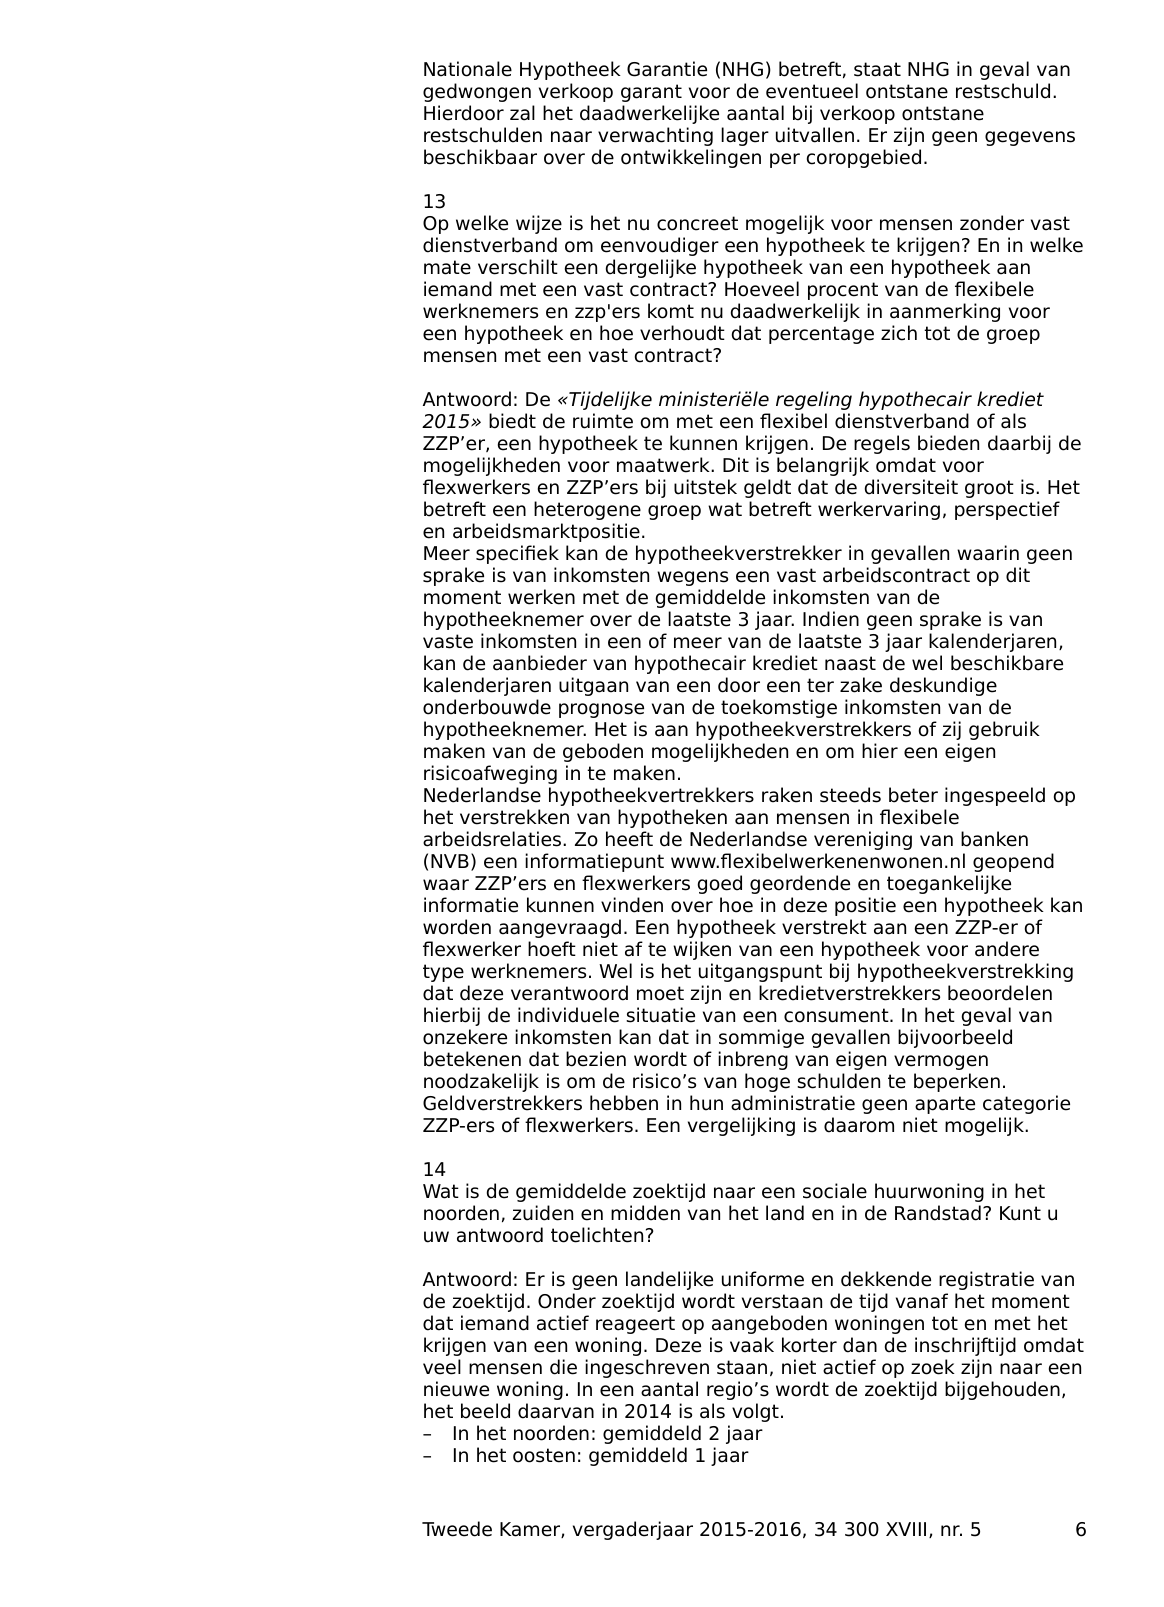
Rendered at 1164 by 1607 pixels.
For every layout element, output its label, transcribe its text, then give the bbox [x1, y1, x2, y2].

text Antwoord: Er is geen landelijke uniforme en dekkende registratie van de zoektijd. Onder zoektijd wordt verstaan de tijd vanaf het moment dat iemand actief reageert op aangeboden woningen tot en met het krijgen van een woning. Deze is vaak korter dan de inschrijftijd omdat veel mensen die ingeschreven staan, niet actief op zoek zijn naar een nieuwe woning. In een aantal regio’s wordt de zoektijd bijgehouden, het beeld daarvan in 2014 is als volgt. [422, 1269, 1087, 1423]
text Nederlandse hypotheekvertrekkers raken steeds beter ingespeeld op het verstrekken van hypotheken aan mensen in flexibele arbeidsrelaties. Zo heeft de Nederlandse vereniging van banken (NVB) een informatiepunt www.flexibelwerkenenwonen.nl geopend waar ZZP’ers en flexwerkers goed geordende en toegankelijke informatie kunnen vinden over hoe in deze positie een hypotheek kan worden aangevraagd. Een hypotheek verstrekt aan een ZZP-er of flexwerker hoeft niet af te wijken van een hypotheek voor andere type werknemers. Wel is het uitgangspunt bij hypotheekverstrekking dat deze verantwoord moet zijn en kredietverstrekkers beoordelen hierbij de individuele situatie van een consument. In het geval van onzekere inkomsten kan dat in sommige gevallen bijvoorbeeld betekenen dat bezien wordt of inbreng van eigen vermogen noodzakelijk is om de risico’s van hoge schulden te beperken. Geldverstrekkers hebben in hun administratie geen aparte categorie ZZP-ers of flexwerkers. Een vergelijking is daarom niet mogelijk. [422, 785, 1087, 1136]
text 14 [422, 1159, 1087, 1181]
text – In het oosten: gemiddeld 1 jaar [422, 1444, 1087, 1467]
text Wat is de gemiddelde zoektijd naar een sociale huurwoning in het noorden, zuiden en midden van het land en in de Randstad? Kunt u uw antwoord toelichten? [422, 1181, 1087, 1247]
text Meer specifiek kan de hypotheekverstrekker in gevallen waarin geen sprake is van inkomsten wegens een vast arbeidscontract op dit moment werken met de gemiddelde inkomsten van de hypotheeknemer over de laatste 3 jaar. Indien geen sprake is van vaste inkomsten in een of meer van de laatste 3 jaar kalenderjaren, kan de aanbieder van hypothecair krediet naast de wel beschikbare kalenderjaren uitgaan van een door een ter zake deskundige onderbouwde prognose van de toekomstige inkomsten van de hypotheeknemer. Het is aan hypotheekverstrekkers of zij gebruik maken van de geboden mogelijkheden en om hier een eigen risicoafweging in te maken. [422, 543, 1087, 785]
text 13 [422, 191, 1087, 213]
text Nationale Hypotheek Garantie (NHG) betreft, staat NHG in geval van gedwongen verkoop garant voor de eventueel ontstane restschuld. Hierdoor zal het daadwerkelijke aantal bij verkoop ontstane restschulden naar verwachting lager uitvallen. Er zijn geen gegevens beschikbaar over de ontwikkelingen per coropgebied. [422, 59, 1087, 169]
text Op welke wijze is het nu concreet mogelijk voor mensen zonder vast dienstverband om eenvoudiger een hypotheek te krijgen? En in welke mate verschilt een dergelijke hypotheek van een hypotheek aan iemand met een vast contract? Hoeveel procent van de flexibele werknemers en zzp'ers komt nu daadwerkelijk in aanmerking voor een hypotheek en hoe verhoudt dat percentage zich tot de groep mensen met een vast contract? [422, 213, 1087, 367]
text – In het noorden: gemiddeld 2 jaar [422, 1423, 1087, 1444]
text Antwoord: De «Tijdelijke ministeriële regeling hypothecair krediet 2015» biedt de ruimte om met een flexibel dienstverband of als ZZP’er, een hypotheek te kunnen krijgen. De regels bieden daarbij de mogelijkheden voor maatwerk. Dit is belangrijk omdat voor flexwerkers en ZZP’ers bij uitstek geldt dat de diversiteit groot is. Het betreft een heterogene groep wat betreft werkervaring, perspectief en arbeidsmarktpositie. [422, 389, 1087, 543]
